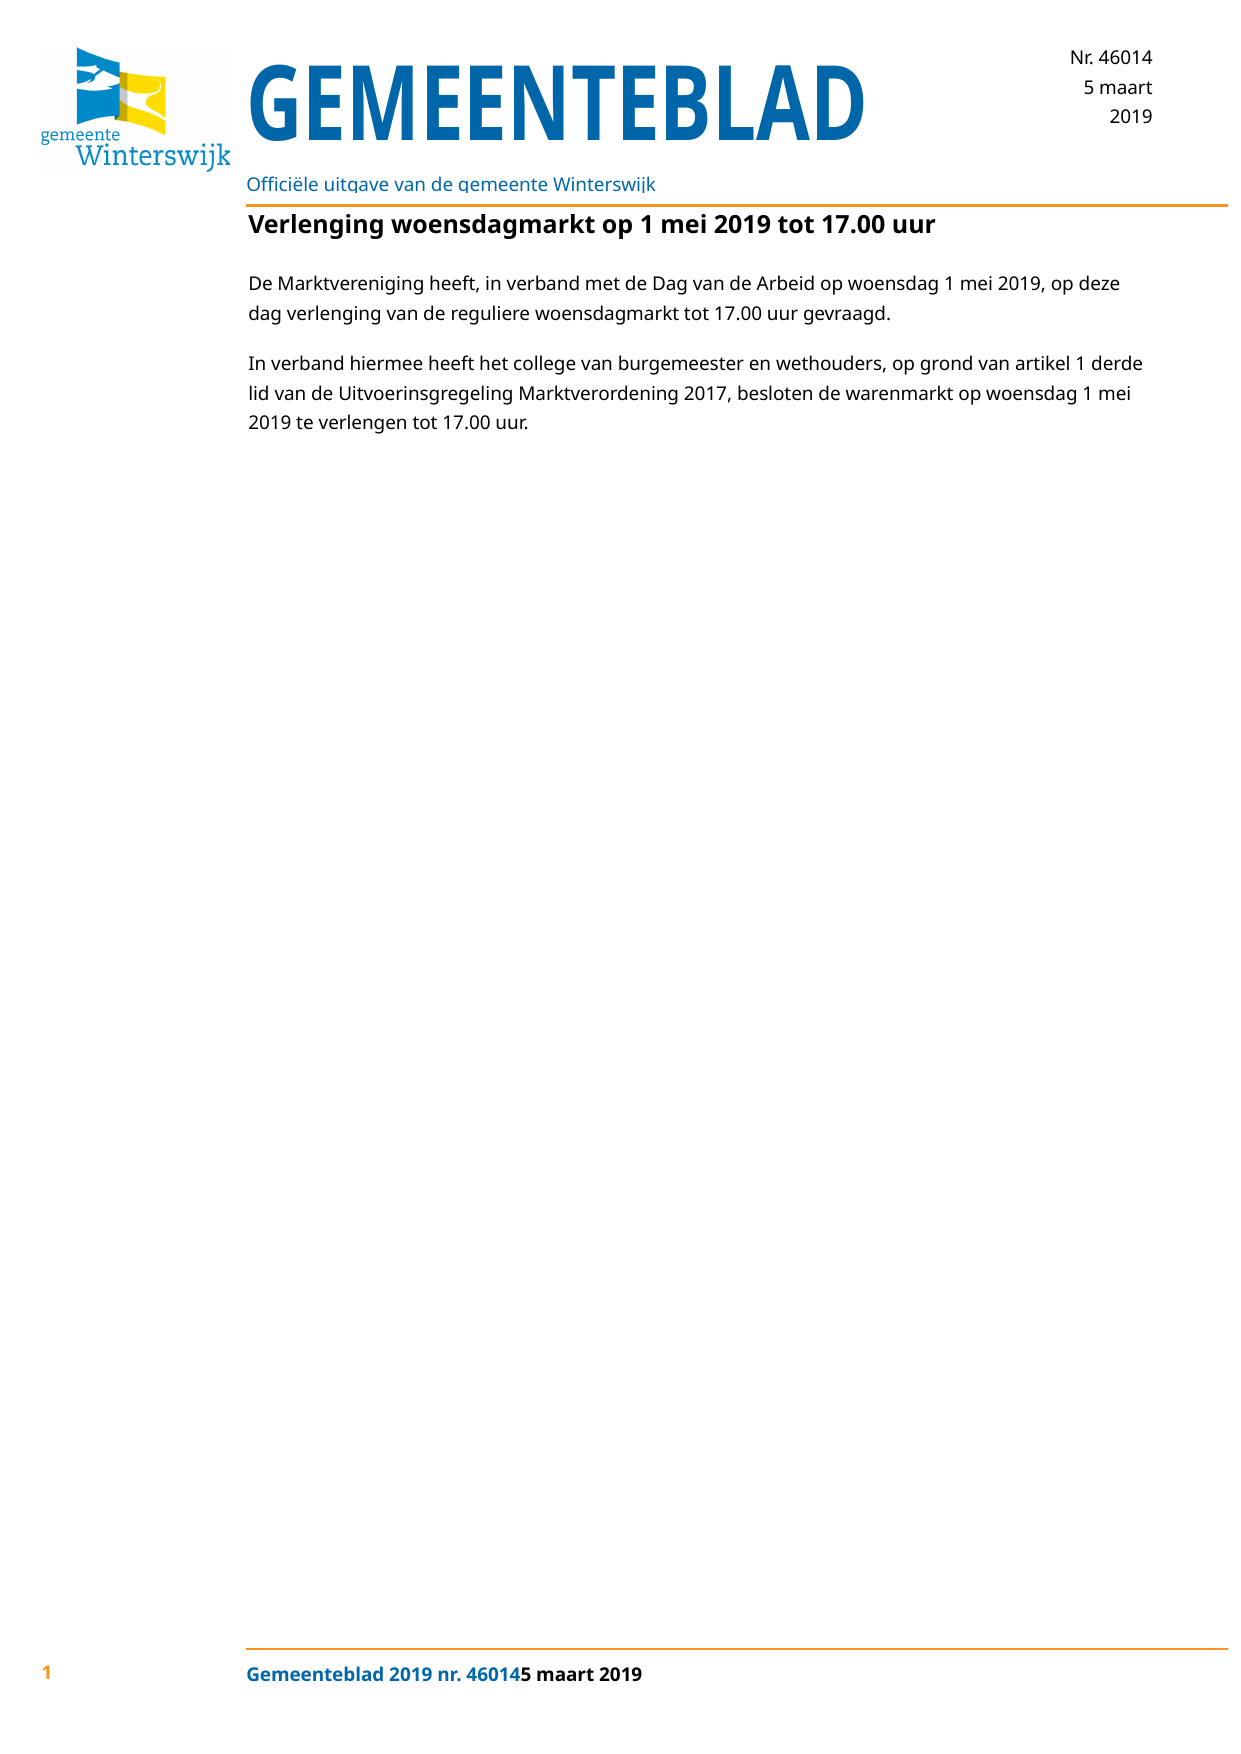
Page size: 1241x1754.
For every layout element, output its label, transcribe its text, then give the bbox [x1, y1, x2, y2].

text De Marktvereniging heeft, in verband met de Dag van de Arbeid op woensdag 1 mei 2019, op deze dag verlenging van de reguliere woensdagmarkt tot 17.00 uur gevraagd. [248, 270, 1152, 326]
text Verlenging woensdagmarkt op 1 mei 2019 tot 17.00 uur [248, 207, 1152, 241]
picture [225, 153, 231, 162]
picture [41, 47, 231, 172]
text In verband hiermee heeft het college van burgemeester en wethouders, op grond van artikel 1 derde lid van de Uitvoerinsgregeling Marktverordening 2017, besloten de warenmarkt op woensdag 1 mei 2019 te verlengen tot 17.00 uur. [248, 350, 1152, 435]
